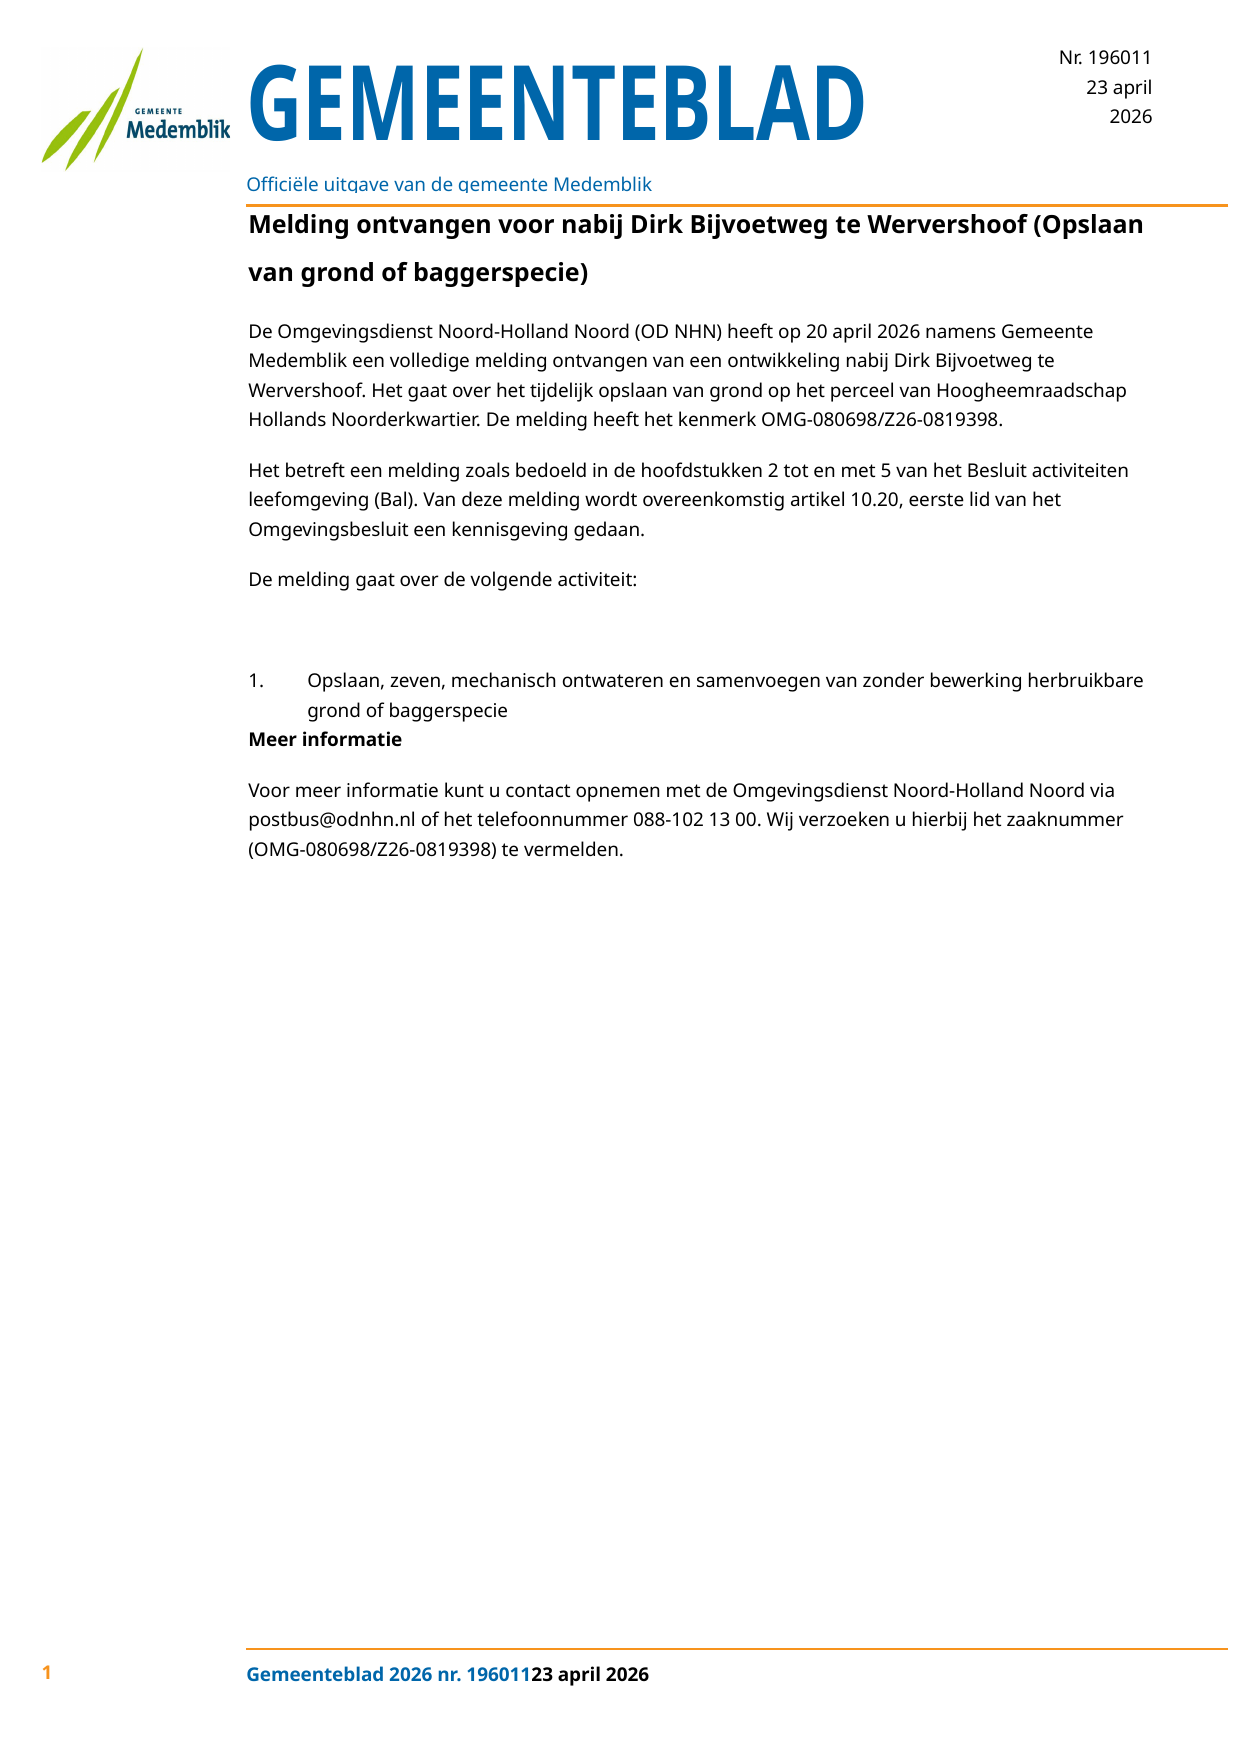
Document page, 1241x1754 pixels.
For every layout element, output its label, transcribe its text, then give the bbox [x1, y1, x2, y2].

list Opslaan, zeven, mechanisch ontwateren en samenvoegen van zonder bewerking herbruikbare grond of baggerspecie [248, 667, 1152, 723]
text Het betreft een melding zoals bedoeld in de hoofdstukken 2 tot en met 5 van het Besluit activiteiten leefomgeving (Bal). Van deze melding wordt overeenkomstig artikel 10.20, eerste lid van het Omgevingsbesluit een kennisgeving gedaan. [248, 457, 1152, 542]
text De Omgevingsdienst Noord-Holland Noord (OD NHN) heeft op 20 april 2026 namens Gemeente Medemblik een volledige melding ontvangen van een ontwikkeling nabij Dirk Bijvoetweg te Wervershoof. Het gaat over het tijdelijk opslaan van grond op het perceel van Hoogheemraadschap Hollands Noorderkwartier. De melding heeft het kenmerk OMG-080698/Z26-0819398. [248, 318, 1152, 432]
text Meer informatie [248, 727, 1152, 752]
text De melding gaat over de volgende activiteit: [248, 567, 1152, 592]
text Voor meer informatie kunt u contact opnemen met de Omgevingsdienst Noord-Holland Noord via postbus@odnhn.nl of het telefoonnummer 088-102 13 00. Wij verzoeken u hierbij het zaaknummer (OMG-080698/Z26-0819398) te vermelden. [248, 777, 1152, 862]
text Melding ontvangen voor nabij Dirk Bijvoetweg te Wervershoof (Opslaan van grond of baggerspecie) [248, 207, 1152, 288]
picture [41, 47, 231, 172]
